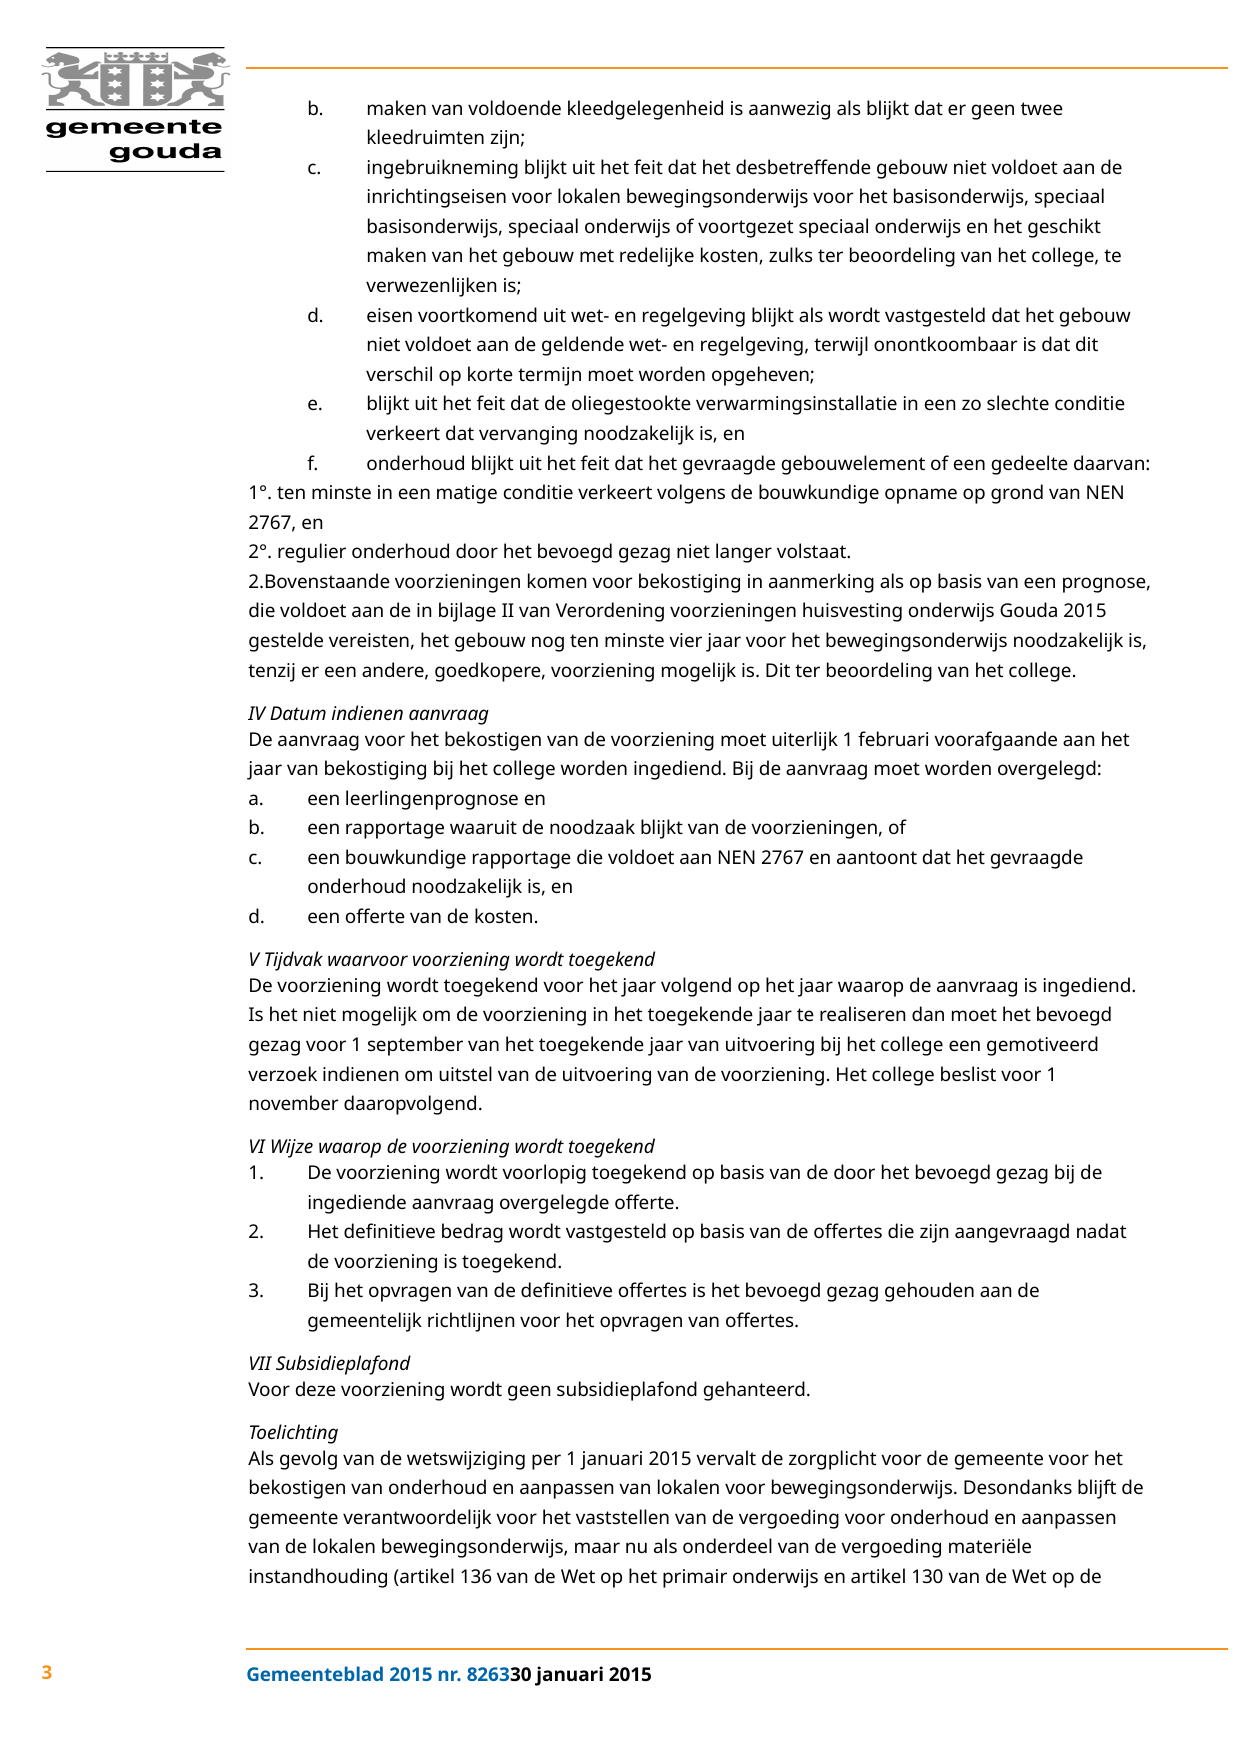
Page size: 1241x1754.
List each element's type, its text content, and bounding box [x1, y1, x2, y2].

list maken van voldoende kleedgelegenheid is aanwezig als blijkt dat er geen twee kleedruimten zijn; [307, 95, 1152, 150]
text V Tijdvak waarvoor voorziening wordt toegekend [248, 946, 1152, 972]
text 1°. ten minste in een matige conditie verkeert volgens de bouwkundige opname op grond van NEN 2767, en [248, 479, 1152, 535]
text Als gevolg van de wetswijziging per 1 januari 2015 vervalt de zorgplicht voor de gemeente voor het bekostigen van onderhoud en aanpassen van lokalen voor bewegingsonderwijs. Desondanks blijft de gemeente verantwoordelijk voor het vaststellen van de vergoeding voor onderhoud en aanpassen van de lokalen bewegingsonderwijs, maar nu als onderdeel van de vergoeding materiële instandhouding (artikel 136 van de Wet op het primair onderwijs en artikel 130 van de Wet op de [248, 1445, 1152, 1589]
text 2°. regulier onderhoud door het bevoegd gezag niet langer volstaat. [248, 538, 1152, 564]
list een rapportage waaruit de noodzaak blijkt van de voorzieningen, of [248, 814, 1152, 840]
list ingebruikneming blijkt uit het feit dat het desbetreffende gebouw niet voldoet aan de inrichtingseisen voor lokalen bewegingsonderwijs voor het basisonderwijs, speciaal basisonderwijs, speciaal onderwijs of voortgezet speciaal onderwijs en het geschikt maken van het gebouw met redelijke kosten, zulks ter beoordeling van het college, te verwezenlijken is; [307, 154, 1152, 298]
text 2.Bovenstaande voorzieningen komen voor bekostiging in aanmerking als op basis van een prognose, die voldoet aan de in bijlage II van Verordening voorzieningen huisvesting onderwijs Gouda 2015 gestelde vereisten, het gebouw nog ten minste vier jaar voor het bewegingsonderwijs noodzakelijk is, tenzij er een andere, goedkopere, voorziening mogelijk is. Dit ter beoordeling van het college. [248, 568, 1152, 683]
text Toelichting [248, 1419, 1152, 1445]
text VII Subsidieplafond [248, 1350, 1152, 1376]
list eisen voortkomend uit wet- en regelgeving blijkt als wordt vastgesteld dat het gebouw niet voldoet aan de geldende wet- en regelgeving, terwijl onontkoombaar is dat dit verschil op korte termijn moet worden opgeheven; [307, 302, 1152, 387]
list Bij het opvragen van de definitieve offertes is het bevoegd gezag gehouden aan de gemeentelijk richtlijnen voor het opvragen van offertes. [248, 1278, 1152, 1333]
text IV Datum indienen aanvraag [248, 700, 1152, 726]
list een offerte van de kosten. [248, 903, 1152, 929]
list een leerlingenprognose en [248, 785, 1152, 811]
list onderhoud blijkt uit het feit dat het gevraagde gebouwelement of een gedeelte daarvan: [307, 450, 1152, 476]
text VI Wijze waarop de voorziening wordt toegekend [248, 1133, 1152, 1159]
text De voorziening wordt toegekend voor het jaar volgend op het jaar waarop de aanvraag is ingediend. Is het niet mogelijk om de voorziening in het toegekende jaar te realiseren dan moet het bevoegd gezag voor 1 september van het toegekende jaar van uitvoering bij het college een gemotiveerd verzoek indienen om uitstel van de uitvoering van de voorziening. Het college beslist voor 1 november daaropvolgend. [248, 972, 1152, 1116]
text De aanvraag voor het bekostigen van de voorziening moet uiterlijk 1 februari voorafgaande aan het jaar van bekostiging bij het college worden ingediend. Bij de aanvraag moet worden overgelegd: [248, 726, 1152, 781]
picture [41, 47, 231, 172]
text Voor deze voorziening wordt geen subsidieplafond gehanteerd. [248, 1376, 1152, 1402]
list blijkt uit het feit dat de oliegestookte verwarmingsinstallatie in een zo slechte conditie verkeert dat vervanging noodzakelijk is, en [307, 391, 1152, 446]
list De voorziening wordt voorlopig toegekend op basis van de door het bevoegd gezag bij de ingediende aanvraag overgelegde offerte. [248, 1159, 1152, 1214]
list een bouwkundige rapportage die voldoet aan NEN 2767 en aantoont dat het gevraagde onderhoud noodzakelijk is, en [248, 844, 1152, 899]
list Het definitieve bedrag wordt vastgesteld op basis van de offertes die zijn aangevraagd nadat de voorziening is toegekend. [248, 1218, 1152, 1274]
